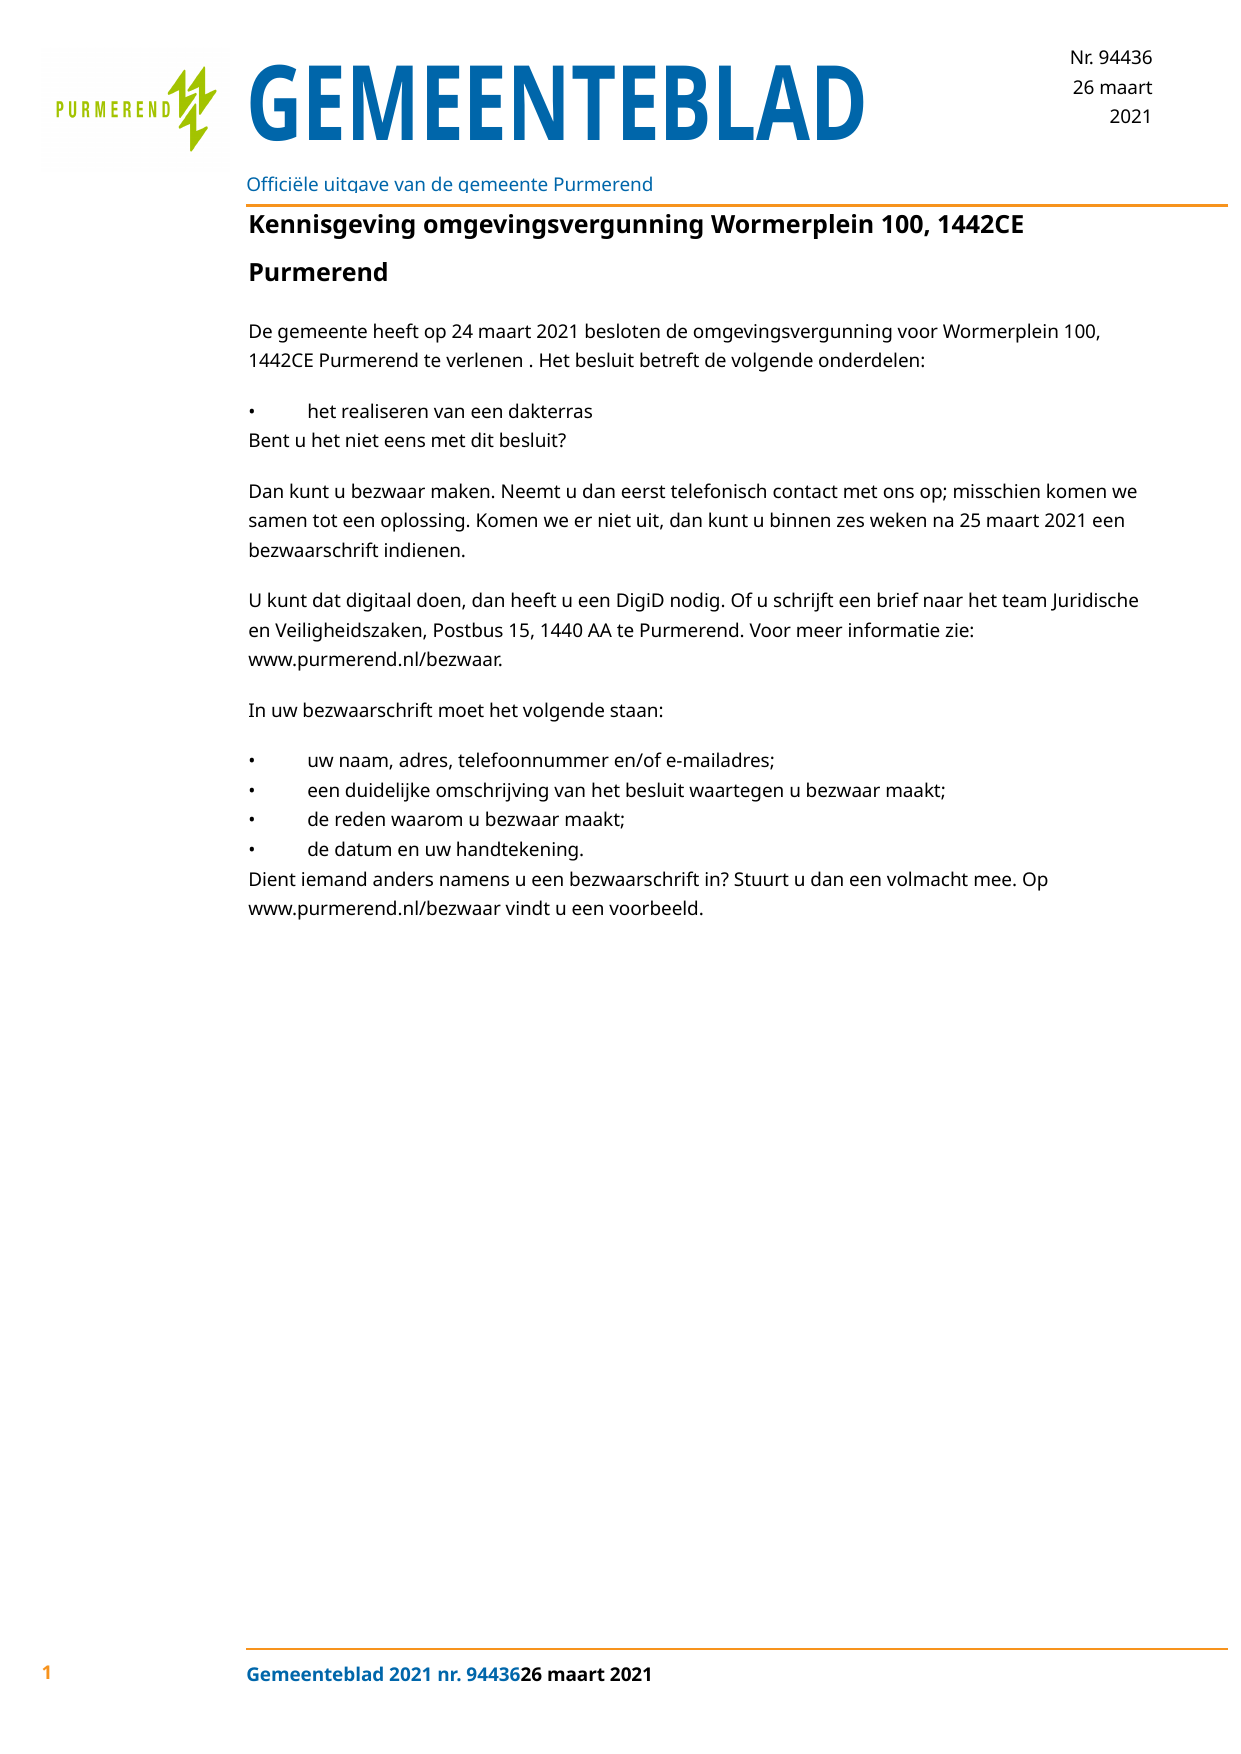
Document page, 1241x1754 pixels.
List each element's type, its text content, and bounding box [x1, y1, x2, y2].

picture [41, 47, 231, 172]
list uw naam, adres, telefoonnummer en/of e-mailadres; [248, 747, 1152, 773]
text De gemeente heeft op 24 maart 2021 besloten de omgevingsvergunning voor Wormerplein 100, 1442CE Purmerend te verlenen . Het besluit betreft de volgende onderdelen: [248, 318, 1152, 373]
list de reden waarom u bezwaar maakt; [248, 807, 1152, 832]
list het realiseren van een dakterras [248, 398, 1152, 424]
list de datum en uw handtekening. [248, 836, 1152, 862]
text In uw bezwaarschrift moet het volgende staan: [248, 697, 1152, 723]
text Dient iemand anders namens u een bezwaarschrift in? Stuurt u dan een volmacht mee. Op www.purmerend.nl/bezwaar vindt u een voorbeeld. [248, 866, 1152, 921]
text U kunt dat digitaal doen, dan heeft u een DigiD nodig. Of u schrijft een brief naar het team Juridische en Veiligheidszaken, Postbus 15, 1440 AA te Purmerend. Voor meer informatie zie: www.purmerend.nl/bezwaar. [248, 587, 1152, 672]
text Dan kunt u bezwaar maken. Neemt u dan eerst telefonisch contact met ons op; misschien komen we samen tot een oplossing. Komen we er niet uit, dan kunt u binnen zes weken na 25 maart 2021 een bezwaarschrift indienen. [248, 478, 1152, 563]
text Kennisgeving omgevingsvergunning Wormerplein 100, 1442CE Purmerend [248, 207, 1152, 288]
text Bent u het niet eens met dit besluit? [248, 427, 1152, 453]
list een duidelijke omschrijving van het besluit waartegen u bezwaar maakt; [248, 777, 1152, 803]
